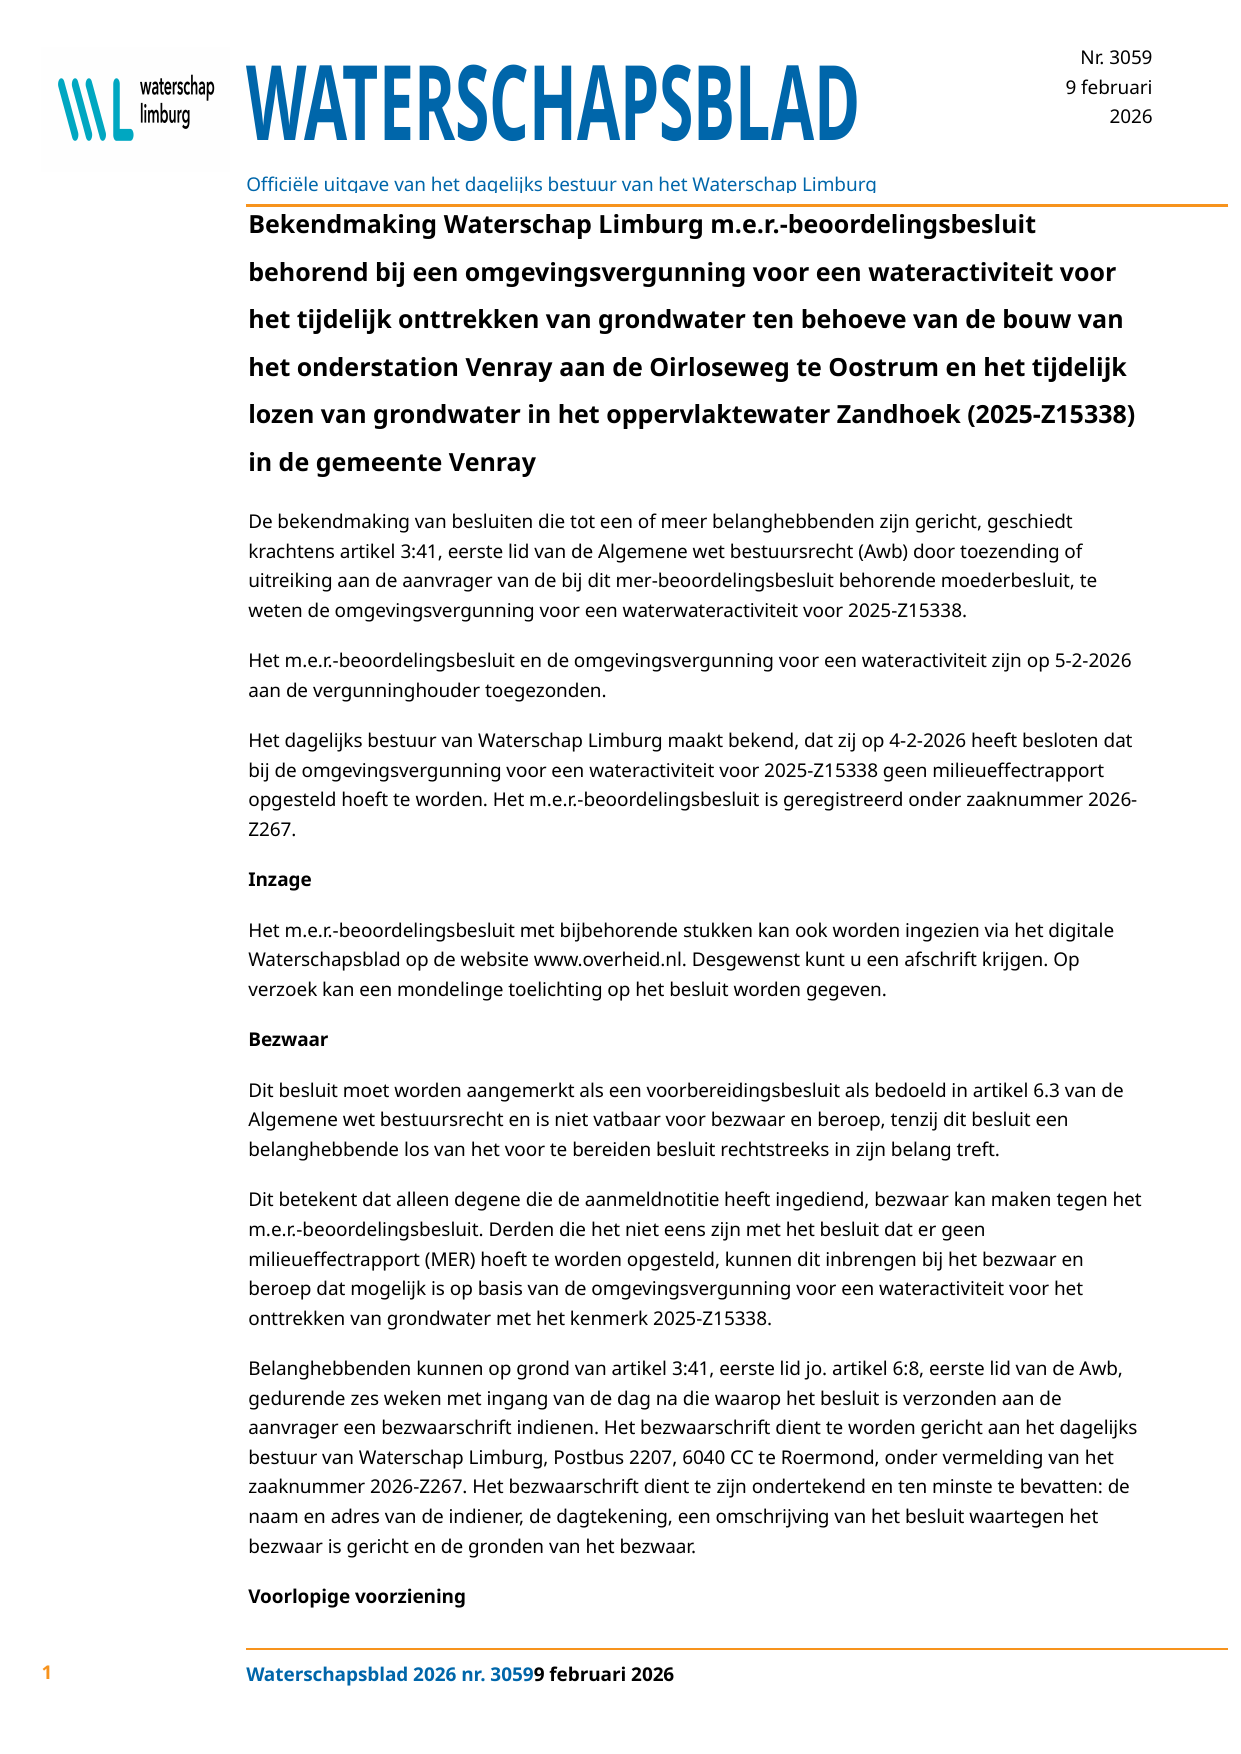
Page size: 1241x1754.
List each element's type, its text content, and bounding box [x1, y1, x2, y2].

text Inzage [248, 867, 1152, 892]
text Het m.e.r.-beoordelingsbesluit met bijbehorende stukken kan ook worden ingezien via het digitale Waterschapsblad op de website www.overheid.nl. Desgewenst kunt u een afschrift krijgen. Op verzoek kan een mondelinge toelichting op het besluit worden gegeven. [248, 917, 1152, 1002]
text Bekendmaking Waterschap Limburg m.e.r.-beoordelingsbesluit behorend bij een omgevingsvergunning voor een wateractiviteit voor het tijdelijk onttrekken van grondwater ten behoeve van de bouw van het onderstation Venray aan de Oirloseweg te Oostrum en het tijdelijk lozen van grondwater in het oppervlaktewater Zandhoek (2025-Z15338) in de gemeente Venray [248, 207, 1152, 479]
text Dit besluit moet worden aangemerkt als een voorbereidingsbesluit als bedoeld in artikel 6.3 van de Algemene wet bestuursrecht en is niet vatbaar voor bezwaar en beroep, tenzij dit besluit een belanghebbende los van het voor te bereiden besluit rechtstreeks in zijn belang treft. [248, 1077, 1152, 1162]
text De bekendmaking van besluiten die tot een of meer belanghebbenden zijn gericht, geschiedt krachtens artikel 3:41, eerste lid van de Algemene wet bestuursrecht (Awb) door toezending of uitreiking aan de aanvrager van de bij dit mer-beoordelingsbesluit behorende moederbesluit, te weten de omgevingsvergunning voor een waterwateractiviteit voor 2025-Z15338. [248, 508, 1152, 623]
text Het dagelijks bestuur van Waterschap Limburg maakt bekend, dat zij op 4-2-2026 heeft besloten dat bij de omgevingsvergunning voor een wateractiviteit voor 2025-Z15338 geen milieueffectrapport opgesteld hoeft te worden. Het m.e.r.-beoordelingsbesluit is geregistreerd onder zaaknummer 2026-Z267. [248, 727, 1152, 842]
text Dit betekent dat alleen degene die de aanmeldnotitie heeft ingediend, bezwaar kan maken tegen het m.e.r.-beoordelingsbesluit. Derden die het niet eens zijn met het besluit dat er geen milieueffectrapport (MER) hoeft te worden opgesteld, kunnen dit inbrengen bij het bezwaar en beroep dat mogelijk is op basis van de omgevingsvergunning voor een wateractiviteit voor het onttrekken van grondwater met het kenmerk 2025-Z15338. [248, 1187, 1152, 1331]
picture [41, 47, 231, 172]
text Het m.e.r.-beoordelingsbesluit en de omgevingsvergunning voor een wateractiviteit zijn op 5-2-2026 aan de vergunninghouder toegezonden. [248, 647, 1152, 703]
text Bezwaar [248, 1027, 1152, 1052]
text Voorlopige voorziening [248, 1583, 1152, 1609]
text Belanghebbenden kunnen op grond van artikel 3:41, eerste lid jo. artikel 6:8, eerste lid van de Awb, gedurende zes weken met ingang van de dag na die waarop het besluit is verzonden aan de aanvrager een bezwaarschrift indienen. Het bezwaarschrift dient te worden gericht aan het dagelijks bestuur van Waterschap Limburg, Postbus 2207, 6040 CC te Roermond, onder vermelding van het zaaknummer 2026-Z267. Het bezwaarschrift dient te zijn ondertekend en ten minste te bevatten: de naam en adres van de indiener, de dagtekening, een omschrijving van het besluit waartegen het bezwaar is gericht en de gronden van het bezwaar. [248, 1355, 1152, 1559]
